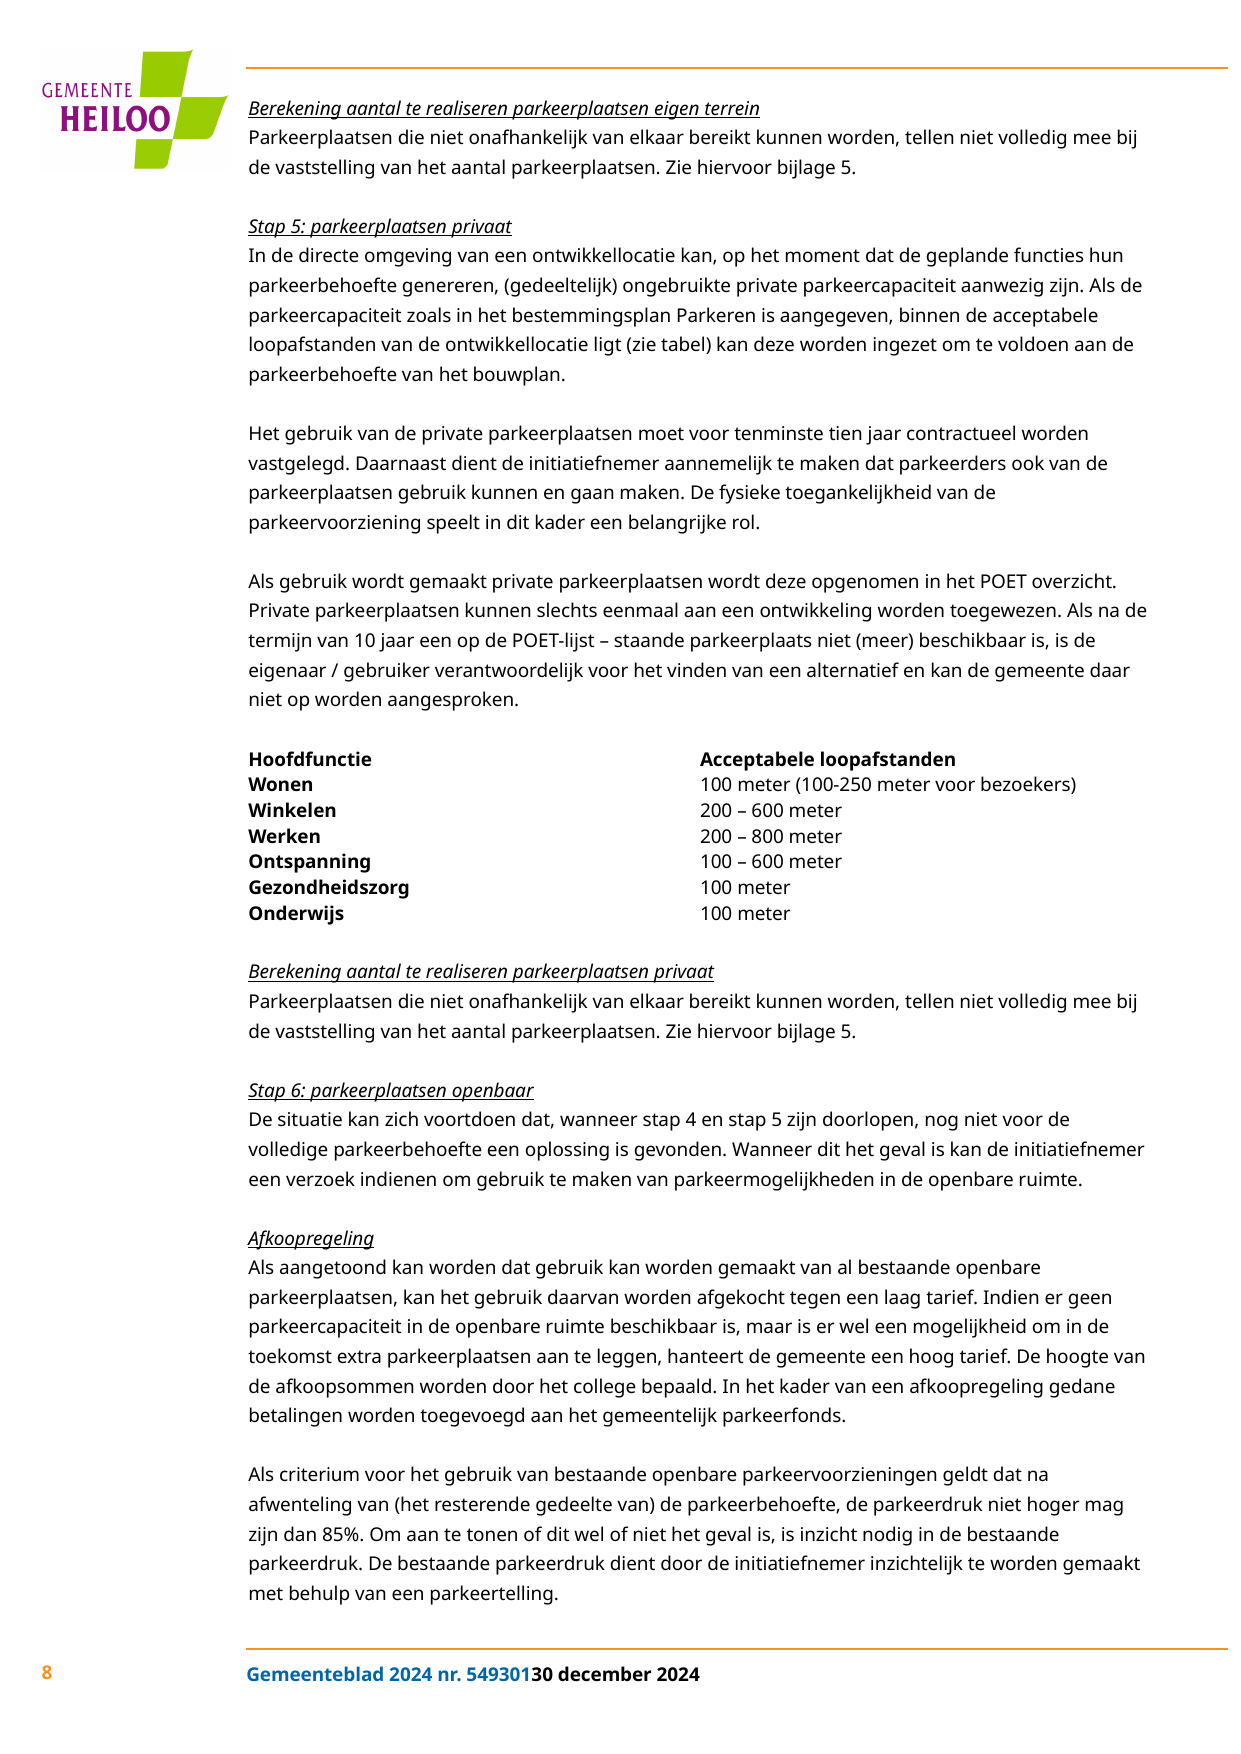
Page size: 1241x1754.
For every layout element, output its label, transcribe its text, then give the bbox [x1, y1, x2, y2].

text Het gebruik van de private parkeerplaatsen moet voor tenminste tien jaar contractueel worden vastgelegd. Daarnaast dient de initiatiefnemer aannemelijk te maken dat parkeerders ook van de parkeerplaatsen gebruik kunnen en gaan maken. De fysieke toegankelijkheid van de parkeervoorziening speelt in dit kader een belangrijke rol. [248, 420, 1152, 535]
text Afkoopregeling [248, 1225, 1152, 1251]
text Berekening aantal te realiseren parkeerplaatsen eigen terrein [248, 95, 1152, 121]
text In de directe omgeving van een ontwikkellocatie kan, op het moment dat de geplande functies hun parkeerbehoefte genereren, (gedeeltelijk) ongebruikte private parkeercapaciteit aanwezig zijn. Als de parkeercapaciteit zoals in het bestemmingsplan Parkeren is aangegeven, binnen de acceptabele loopafstanden van de ontwikkellocatie ligt (zie tabel) kan deze worden ingezet om te voldoen aan de parkeerbehoefte van het bouwplan. [248, 243, 1152, 387]
table_cell Werken [248, 823, 700, 849]
table_header Hoofdfunctie [248, 746, 700, 771]
table_cell 100 meter (100-250 meter voor bezoekers) [700, 771, 1152, 797]
table_cell 100 meter [700, 874, 1152, 900]
table_cell Ontspanning [248, 849, 700, 874]
text De situatie kan zich voortdoen dat, wanneer stap 4 en stap 5 zijn doorlopen, nog niet voor de volledige parkeerbehoefte een oplossing is gevonden. Wanneer dit het geval is kan de initiatiefnemer een verzoek indienen om gebruik te maken van parkeermogelijkheden in de openbare ruimte. [248, 1107, 1152, 1191]
text Berekening aantal te realiseren parkeerplaatsen privaat [248, 959, 1152, 984]
table_cell 200 – 800 meter [700, 823, 1152, 849]
table_cell Winkelen [248, 797, 700, 823]
table_cell Wonen [248, 771, 700, 797]
table_cell 100 – 600 meter [700, 849, 1152, 874]
text Als criterium voor het gebruik van bestaande openbare parkeervoorzieningen geldt dat na afwenteling van (het resterende gedeelte van) de parkeerbehoefte, de parkeerdruk niet hoger mag zijn dan 85%. Om aan te tonen of dit wel of niet het geval is, is inzicht nodig in de bestaande parkeerdruk. De bestaande parkeerdruk dient door de initiatiefnemer inzichtelijk te worden gemaakt met behulp van een parkeertelling. [248, 1462, 1152, 1606]
table_cell Onderwijs [248, 900, 700, 926]
table_cell Gezondheidszorg [248, 874, 700, 900]
text Stap 5: parkeerplaatsen privaat [248, 213, 1152, 239]
text Parkeerplaatsen die niet onafhankelijk van elkaar bereikt kunnen worden, tellen niet volledig mee bij de vaststelling van het aantal parkeerplaatsen. Zie hiervoor bijlage 5. [248, 124, 1152, 180]
table_header Acceptabele loopafstanden [700, 746, 1152, 771]
table_cell 100 meter [700, 900, 1152, 926]
text Als gebruik wordt gemaakt private parkeerplaatsen wordt deze opgenomen in het POET overzicht. Private parkeerplaatsen kunnen slechts eenmaal aan een ontwikkeling worden toegewezen. Als na de termijn van 10 jaar een op de POET-lijst – staande parkeerplaats niet (meer) beschikbaar is, is de eigenaar / gebruiker verantwoordelijk voor het vinden van een alternatief en kan de gemeente daar niet op worden aangesproken. [248, 568, 1152, 712]
table_cell 200 – 600 meter [700, 797, 1152, 823]
text Stap 6: parkeerplaatsen openbaar [248, 1077, 1152, 1103]
text Parkeerplaatsen die niet onafhankelijk van elkaar bereikt kunnen worden, tellen niet volledig mee bij de vaststelling van het aantal parkeerplaatsen. Zie hiervoor bijlage 5. [248, 988, 1152, 1043]
text Als aangetoond kan worden dat gebruik kan worden gemaakt van al bestaande openbare parkeerplaatsen, kan het gebruik daarvan worden afgekocht tegen een laag tarief. Indien er geen parkeercapaciteit in de openbare ruimte beschikbaar is, maar is er wel een mogelijkheid om in de toekomst extra parkeerplaatsen aan te leggen, hanteert de gemeente een hoog tarief. De hoogte van de afkoopsommen worden door het college bepaald. In het kader van een afkoopregeling gedane betalingen worden toegevoegd aan het gemeentelijk parkeerfonds. [248, 1254, 1152, 1428]
picture [41, 47, 231, 172]
